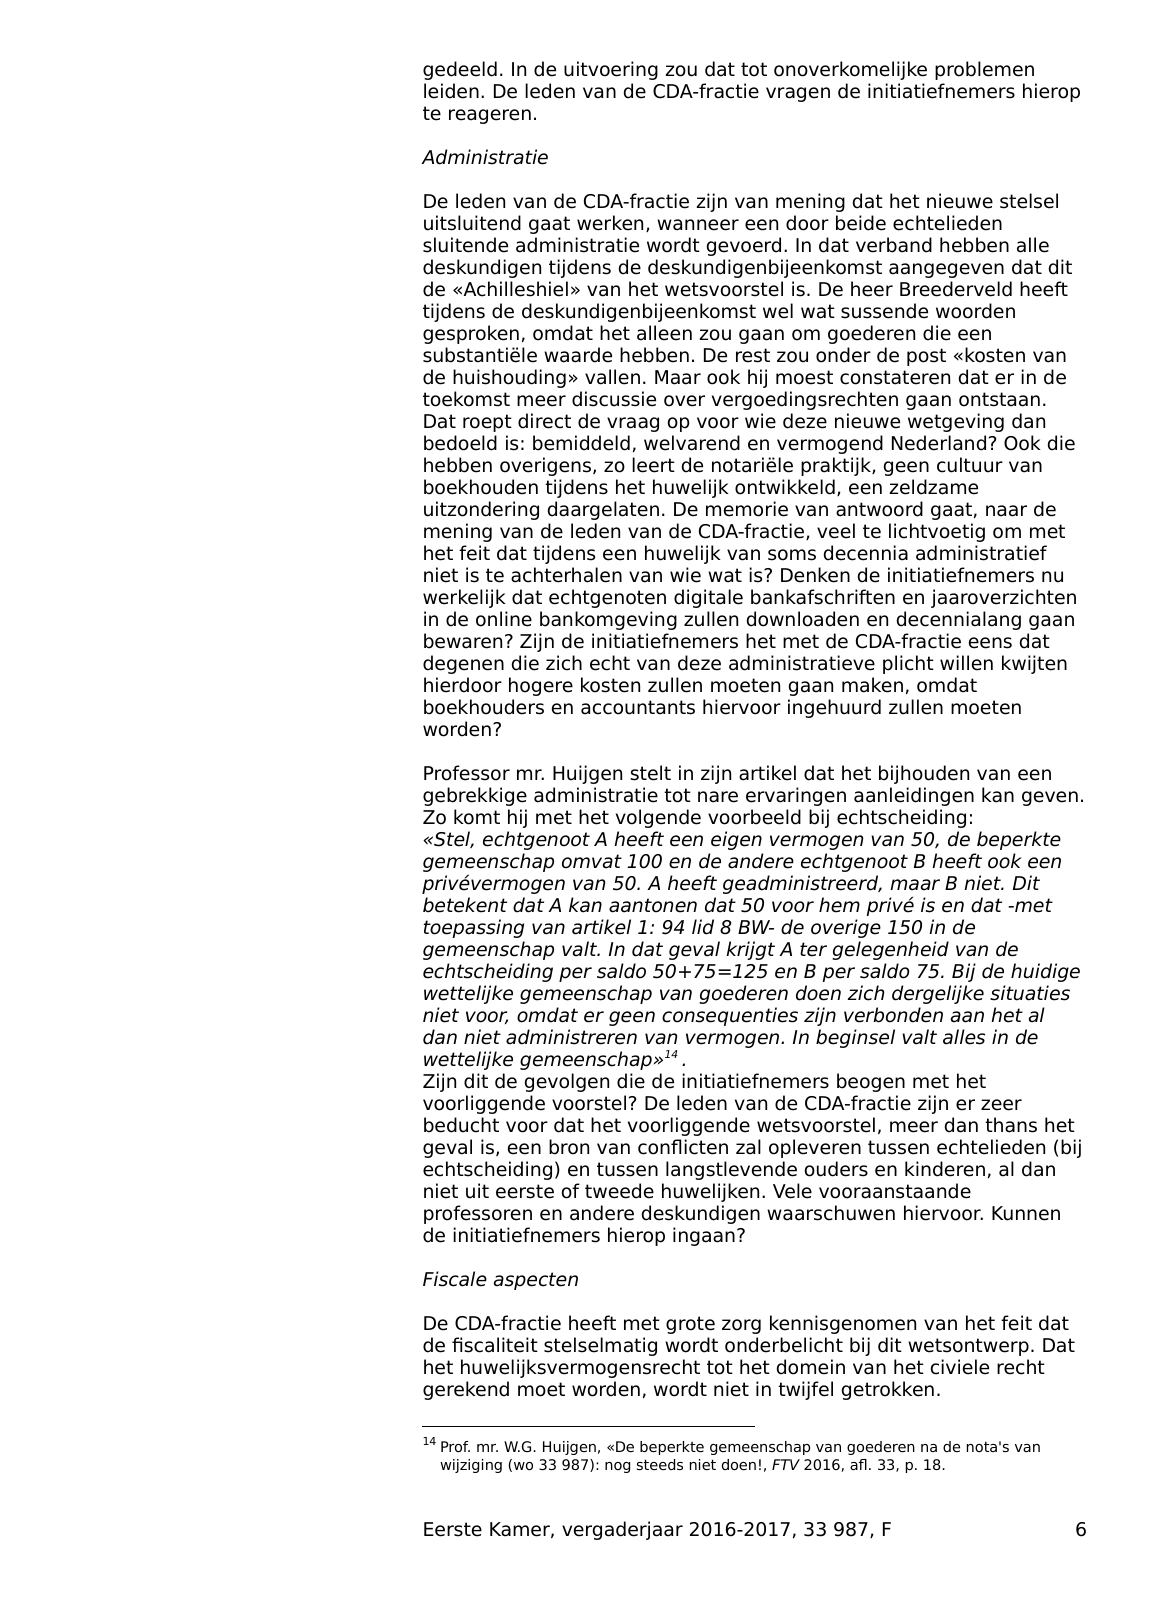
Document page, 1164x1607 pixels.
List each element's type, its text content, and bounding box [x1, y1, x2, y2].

subtitle Fiscale aspecten [422, 1269, 1087, 1291]
text «Stel, echtgenoot A heeft een eigen vermogen van 50, de beperkte gemeenschap omvat 100 en de andere echtgenoot B heeft ook een privévermogen van 50. A heeft geadministreerd, maar B niet. Dit betekent dat A kan aantonen dat 50 voor hem privé is en dat -met toepassing van artikel 1: 94 lid 8 BW- de overige 150 in de gemeenschap valt. In dat geval krijgt A ter gelegenheid van de echtscheiding per saldo 50+75=125 en B per saldo 75. Bij de huidige wettelijke gemeenschap van goederen doen zich dergelijke situaties niet voor, omdat er geen consequenties zijn verbonden aan het al dan niet administreren van vermogen. In beginsel valt alles in de wettelijke gemeenschap». [422, 829, 1087, 1071]
text De leden van de CDA-fractie zijn van mening dat het nieuwe stelsel uitsluitend gaat werken, wanneer een door beide echtelieden sluitende administratie wordt gevoerd. In dat verband hebben alle deskundigen tijdens de deskundigenbijeenkomst aangegeven dat dit de «Achilleshiel» van het wetsvoorstel is. De heer Breederveld heeft tijdens de deskundigenbijeenkomst wel wat sussende woorden gesproken, omdat het alleen zou gaan om goederen die een substantiële waarde hebben. De rest zou onder de post «kosten van de huishouding» vallen. Maar ook hij moest constateren dat er in de toekomst meer discussie over vergoedingsrechten gaan ontstaan. Dat roept direct de vraag op voor wie deze nieuwe wetgeving dan bedoeld is: bemiddeld, welvarend en vermogend Nederland? Ook die hebben overigens, zo leert de notariële praktijk, geen cultuur van boekhouden tijdens het huwelijk ontwikkeld, een zeldzame uitzondering daargelaten. De memorie van antwoord gaat, naar de mening van de leden van de CDA-fractie, veel te lichtvoetig om met het feit dat tijdens een huwelijk van soms decennia administratief niet is te achterhalen van wie wat is? Denken de initiatiefnemers nu werkelijk dat echtgenoten digitale bankafschriften en jaaroverzichten in de online bankomgeving zullen downloaden en decennialang gaan bewaren? Zijn de initiatiefnemers het met de CDA-fractie eens dat degenen die zich echt van deze administratieve plicht willen kwijten hierdoor hogere kosten zullen moeten gaan maken, omdat boekhouders en accountants hiervoor ingehuurd zullen moeten worden? [422, 191, 1087, 741]
subtitle Administratie [422, 147, 1087, 169]
text Professor mr. Huijgen stelt in zijn artikel dat het bijhouden van een gebrekkige administratie tot nare ervaringen aanleidingen kan geven. Zo komt hij met het volgende voorbeeld bij echtscheiding: [422, 763, 1087, 829]
text gedeeld. In de uitvoering zou dat tot onoverkomelijke problemen leiden. De leden van de CDA-fractie vragen de initiatiefnemers hierop te reageren. [422, 59, 1087, 125]
text Prof. mr. W.G. Huijgen, «De beperkte gemeenschap van goederen na de nota's van wijziging (wo 33 987): nog steeds niet doen!, FTV 2016, afl. 33, p. 18. [422, 1435, 1087, 1474]
text De CDA-fractie heeft met grote zorg kennisgenomen van het feit dat de fiscaliteit stelselmatig wordt onderbelicht bij dit wetsontwerp. Dat het huwelijksvermogensrecht tot het domein van het civiele recht gerekend moet worden, wordt niet in twijfel getrokken. [422, 1313, 1087, 1401]
text Zijn dit de gevolgen die de initiatiefnemers beogen met het voorliggende voorstel? De leden van de CDA-fractie zijn er zeer beducht voor dat het voorliggende wetsvoorstel, meer dan thans het geval is, een bron van conflicten zal opleveren tussen echtelieden (bij echtscheiding) en tussen langstlevende ouders en kinderen, al dan niet uit eerste of tweede huwelijken. Vele vooraanstaande professoren en andere deskundigen waarschuwen hiervoor. Kunnen de initiatiefnemers hierop ingaan? [422, 1071, 1087, 1247]
